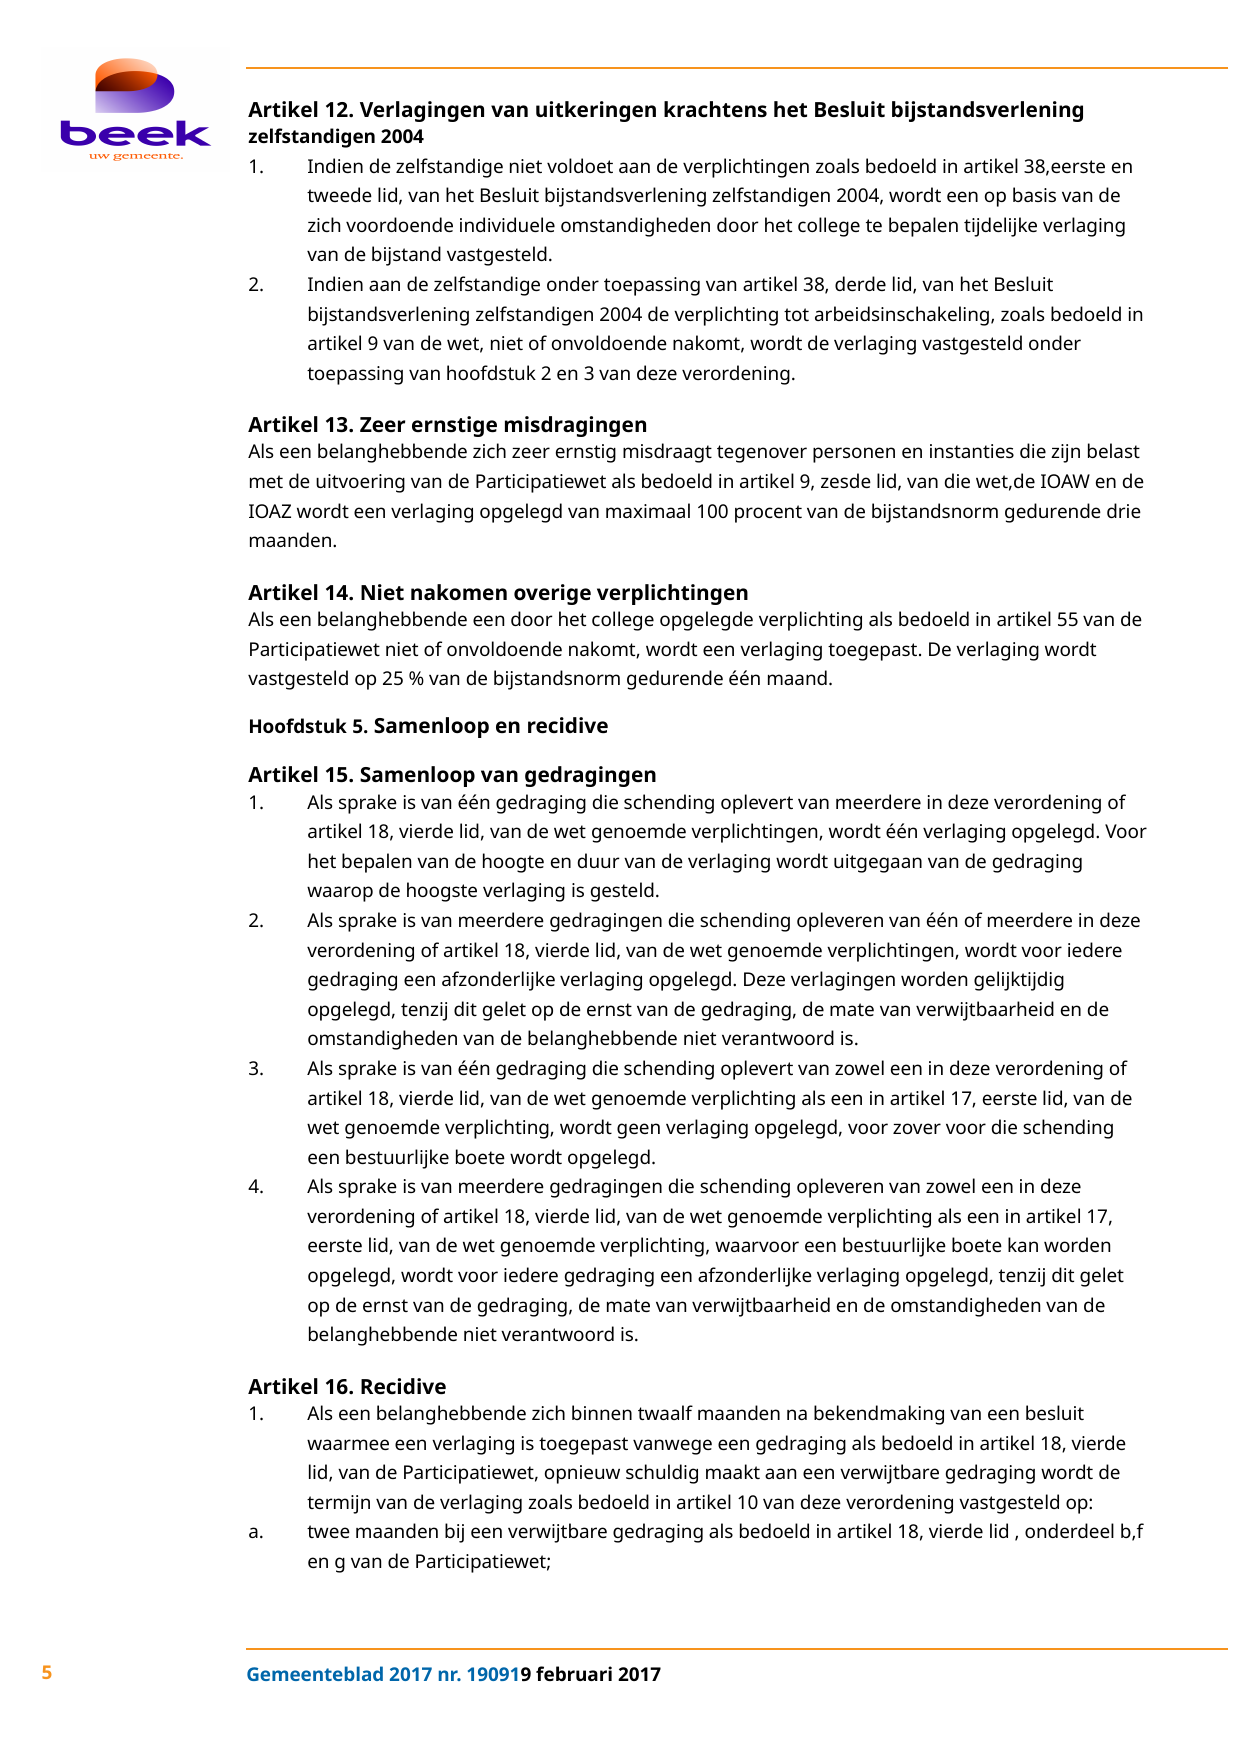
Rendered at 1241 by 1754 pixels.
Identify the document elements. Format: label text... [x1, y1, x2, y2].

text Artikel 12. Verlagingen van uitkeringen krachtens het Besluit bijstandsverlening [248, 95, 1152, 123]
list twee maanden bij een verwijtbare gedraging als bedoeld in artikel 18, vierde lid , onderdeel b,f en g van de Participatiewet; [248, 1518, 1152, 1574]
text Hoofdstuk 5. Samenloop en recidive [248, 711, 1152, 739]
list Als sprake is van meerdere gedragingen die schending opleveren van zowel een in deze verordening of artikel 18, vierde lid, van de wet genoemde verplichting als een in artikel 17, eerste lid, van de wet genoemde verplichting, waarvoor een bestuurlijke boete kan worden opgelegd, wordt voor iedere gedraging een afzonderlijke verlaging opgelegd, tenzij dit gelet op de ernst van de gedraging, de mate van verwijtbaarheid en de omstandigheden van de belanghebbende niet verantwoord is. [248, 1173, 1152, 1347]
text Artikel 13. Zeer ernstige misdragingen [248, 410, 1152, 439]
text Als een belanghebbende zich zeer ernstig misdraagt tegenover personen en instanties die zijn belast met de uitvoering van de Participatiewet als bedoeld in artikel 9, zesde lid, van die wet,de IOAW en de IOAZ wordt een verlaging opgelegd van maximaal 100 procent van de bijstandsnorm gedurende drie maanden. [248, 439, 1152, 553]
text Artikel 16. Recidive [248, 1372, 1152, 1400]
list Als sprake is van meerdere gedragingen die schending opleveren van één of meerdere in deze verordening of artikel 18, vierde lid, van de wet genoemde verplichtingen, wordt voor iedere gedraging een afzonderlijke verlaging opgelegd. Deze verlagingen worden gelijktijdig opgelegd, tenzij dit gelet op de ernst van de gedraging, de mate van verwijtbaarheid en de omstandigheden van de belanghebbende niet verantwoord is. [248, 907, 1152, 1051]
list Indien aan de zelfstandige onder toepassing van artikel 38, derde lid, van het Besluit bijstandsverlening zelfstandigen 2004 de verplichting tot arbeidsinschakeling, zoals bedoeld in artikel 9 van de wet, niet of onvoldoende nakomt, wordt de verlaging vastgesteld onder toepassing van hoofdstuk 2 en 3 van deze verordening. [248, 271, 1152, 386]
text zelfstandigen 2004 [248, 123, 1152, 149]
text Artikel 15. Samenloop van gedragingen [248, 760, 1152, 789]
text Artikel 14. Niet nakomen overige verplichtingen [248, 578, 1152, 606]
list Als sprake is van één gedraging die schending oplevert van zowel een in deze verordening of artikel 18, vierde lid, van de wet genoemde verplichting als een in artikel 17, eerste lid, van de wet genoemde verplichting, wordt geen verlaging opgelegd, voor zover voor die schending een bestuurlijke boete wordt opgelegd. [248, 1055, 1152, 1169]
picture [41, 47, 231, 172]
text Als een belanghebbende een door het college opgelegde verplichting als bedoeld in artikel 55 van de Participatiewet niet of onvoldoende nakomt, wordt een verlaging toegepast. De verlaging wordt vastgesteld op 25 % van de bijstandsnorm gedurende één maand. [248, 606, 1152, 691]
list Als een belanghebbende zich binnen twaalf maanden na bekendmaking van een besluit waarmee een verlaging is toegepast vanwege een gedraging als bedoeld in artikel 18, vierde lid, van de Participatiewet, opnieuw schuldig maakt aan een verwijtbare gedraging wordt de termijn van de verlaging zoals bedoeld in artikel 10 van deze verordening vastgesteld op: [248, 1400, 1152, 1515]
list Als sprake is van één gedraging die schending oplevert van meerdere in deze verordening of artikel 18, vierde lid, van de wet genoemde verplichtingen, wordt één verlaging opgelegd. Voor het bepalen van de hoogte en duur van de verlaging wordt uitgegaan van de gedraging waarop de hoogste verlaging is gesteld. [248, 789, 1152, 903]
list Indien de zelfstandige niet voldoet aan de verplichtingen zoals bedoeld in artikel 38,eerste en tweede lid, van het Besluit bijstandsverlening zelfstandigen 2004, wordt een op basis van de zich voordoende individuele omstandigheden door het college te bepalen tijdelijke verlaging van de bijstand vastgesteld. [248, 153, 1152, 267]
